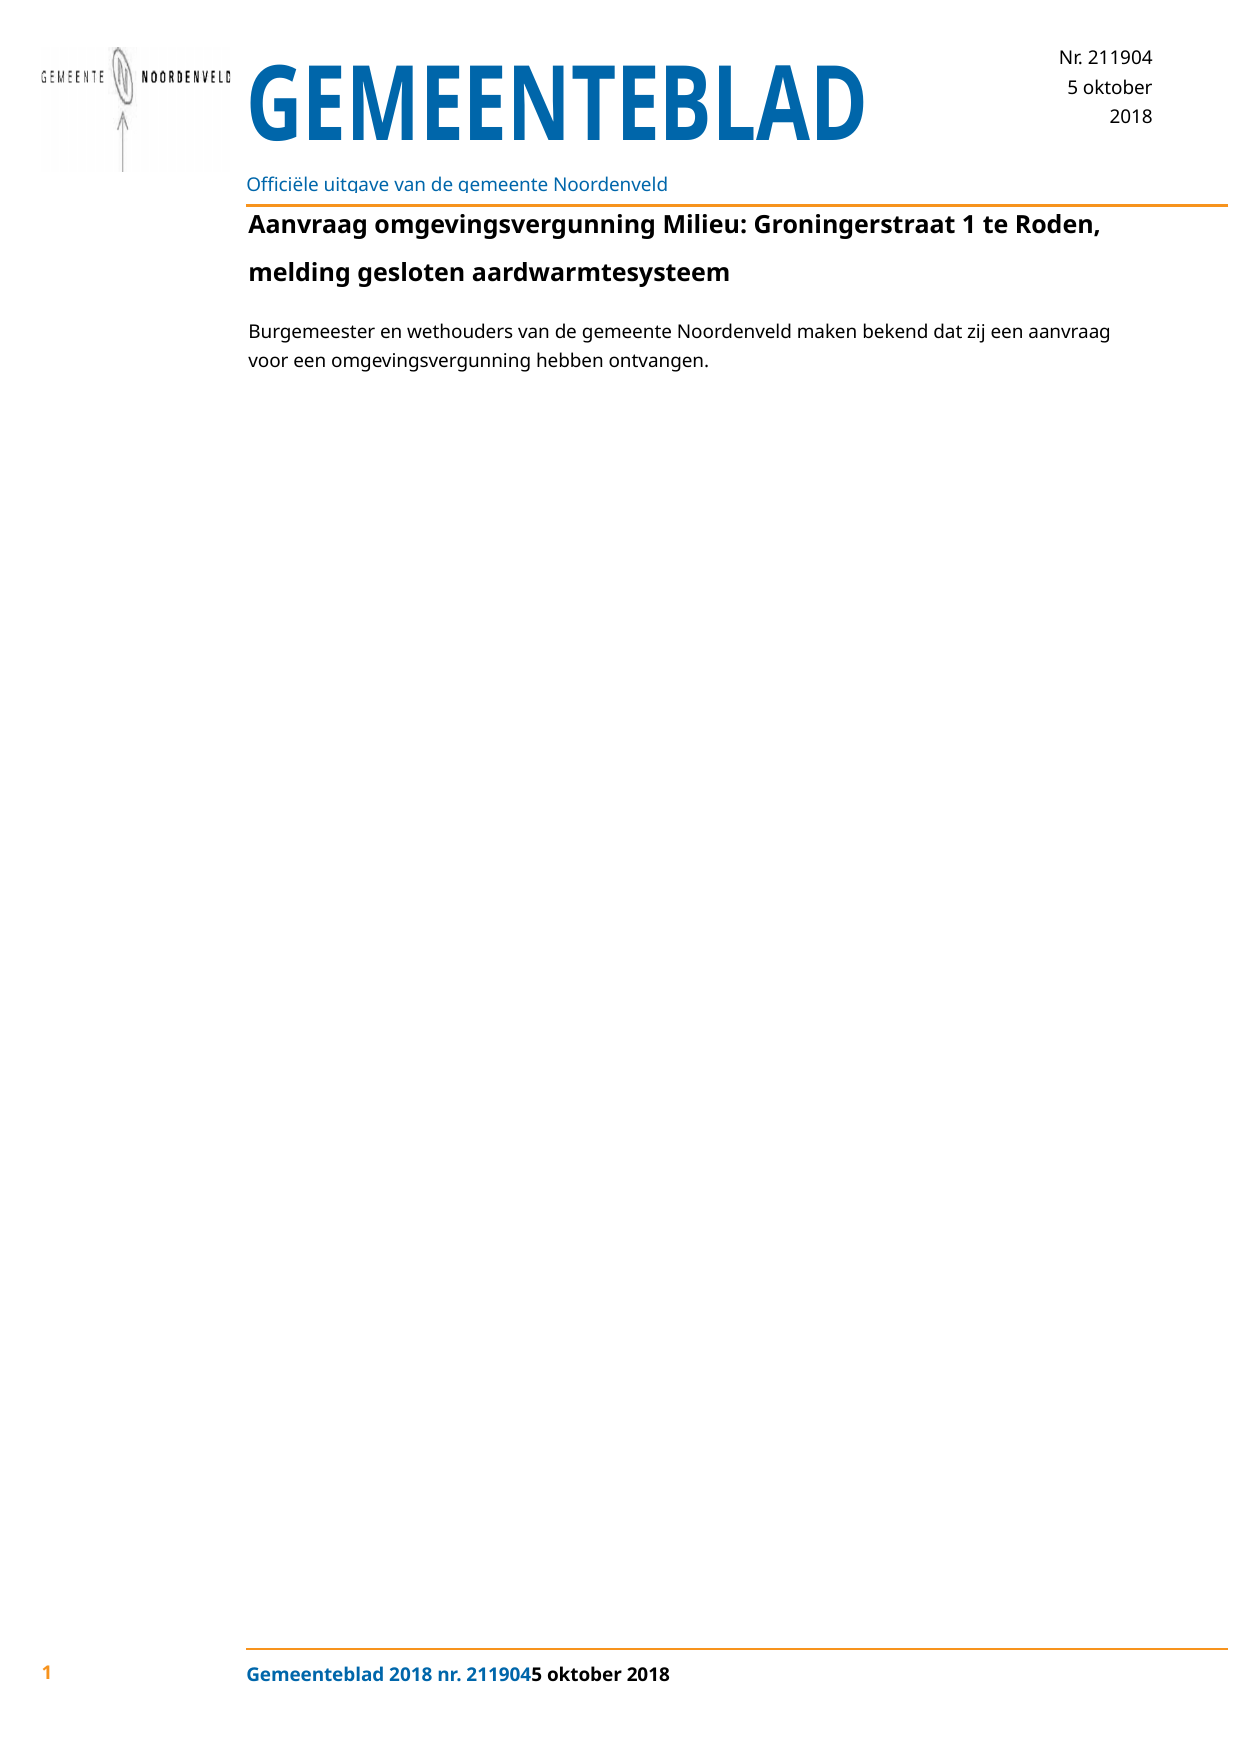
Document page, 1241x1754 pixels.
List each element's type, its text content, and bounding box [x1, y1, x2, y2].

text Burgemeester en wethouders van de gemeente Noordenveld maken bekend dat zij een aanvraag voor een omgevingsvergunning hebben ontvangen. [248, 318, 1152, 373]
picture [41, 47, 231, 172]
text Aanvraag omgevingsvergunning Milieu: Groningerstraat 1 te Roden, melding gesloten aardwarmtesysteem [248, 207, 1152, 288]
